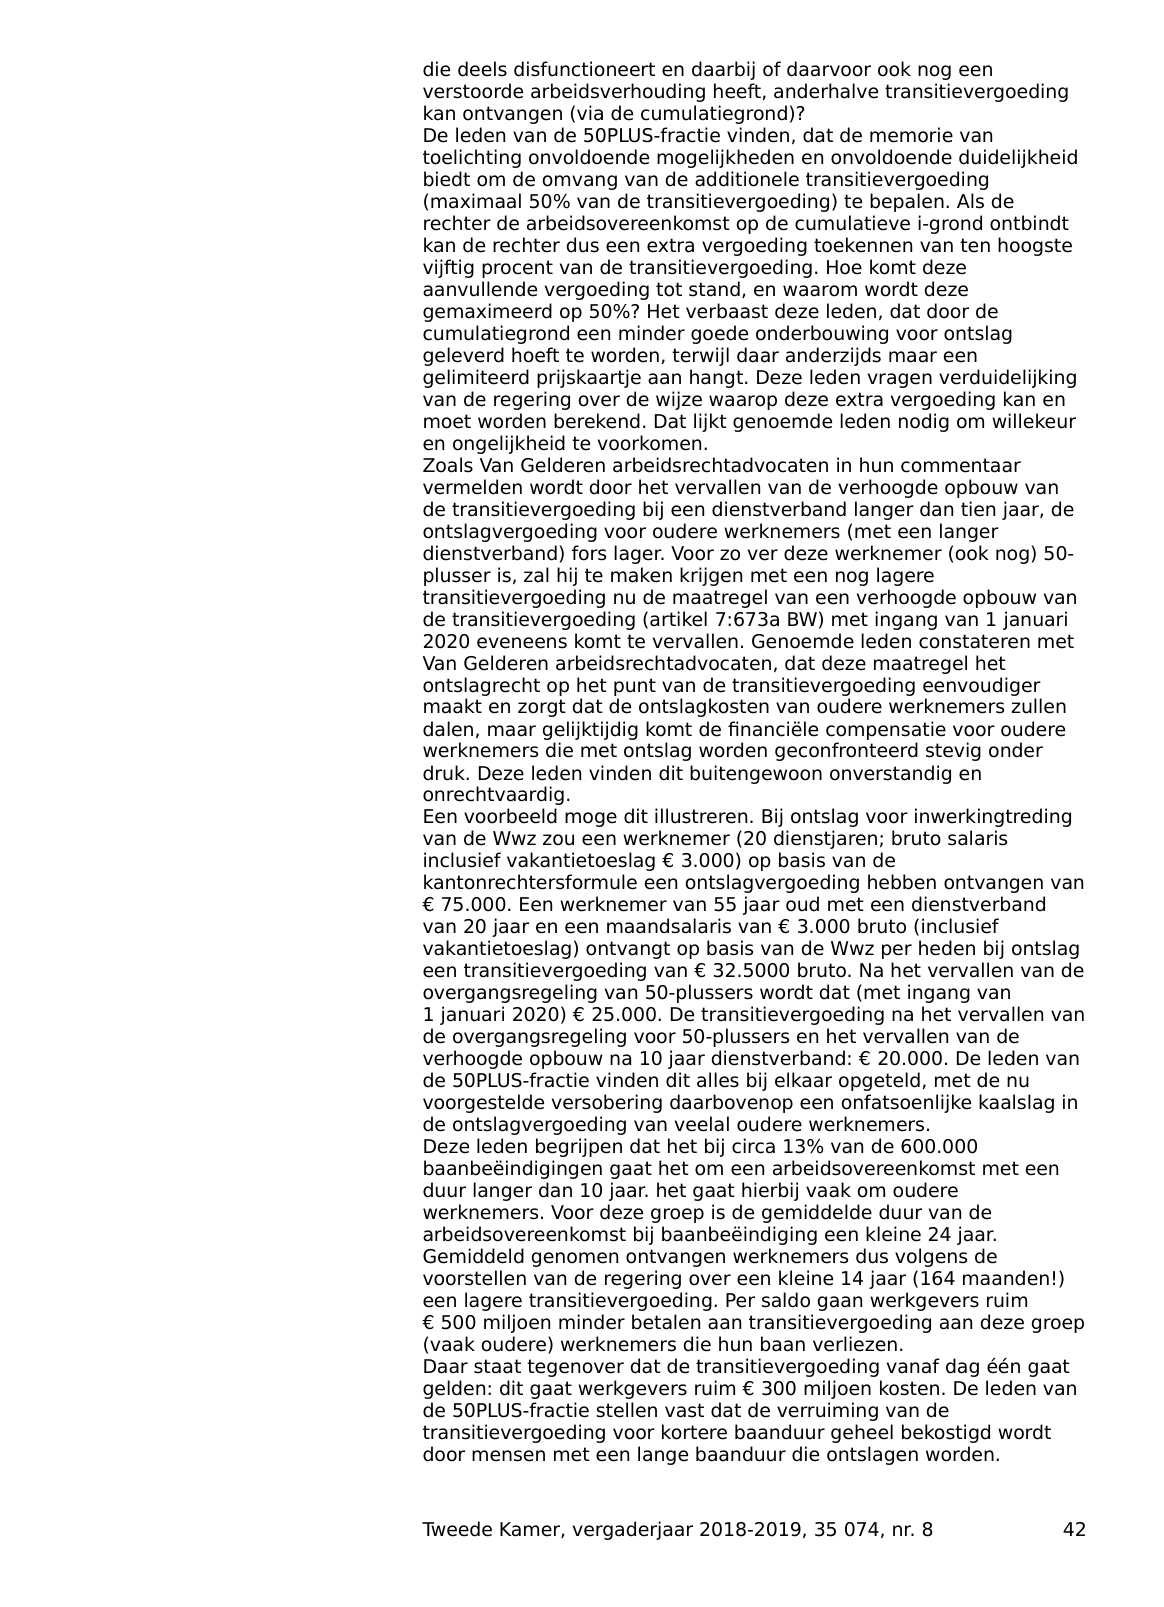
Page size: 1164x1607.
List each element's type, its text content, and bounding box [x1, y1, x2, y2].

text die deels disfunctioneert en daarbij of daarvoor ook nog een verstoorde arbeidsverhouding heeft, anderhalve transitievergoeding kan ontvangen (via de cumulatiegrond)? [422, 59, 1087, 125]
text Een voorbeeld moge dit illustreren. Bij ontslag voor inwerkingtreding van de Wwz zou een werknemer (20 dienstjaren; bruto salaris inclusief vakantietoeslag € 3.000) op basis van de kantonrechtersformule een ontslagvergoeding hebben ontvangen van € 75.000. Een werknemer van 55 jaar oud met een dienstverband van 20 jaar en een maandsalaris van € 3.000 bruto (inclusief vakantietoeslag) ontvangt op basis van de Wwz per heden bij ontslag een transitievergoeding van € 32.5000 bruto. Na het vervallen van de overgangsregeling van 50-plussers wordt dat (met ingang van 1 januari 2020) € 25.000. De transitievergoeding na het vervallen van de overgangsregeling voor 50-plussers en het vervallen van de verhoogde opbouw na 10 jaar dienstverband: € 20.000. De leden van de 50PLUS-fractie vinden dit alles bij elkaar opgeteld, met de nu voorgestelde versobering daarbovenop een onfatsoenlijke kaalslag in de ontslagvergoeding van veelal oudere werknemers. [422, 806, 1087, 1136]
text Daar staat tegenover dat de transitievergoeding vanaf dag één gaat gelden: dit gaat werkgevers ruim € 300 miljoen kosten. De leden van de 50PLUS-fractie stellen vast dat de verruiming van de transitievergoeding voor kortere baanduur geheel bekostigd wordt door mensen met een lange baanduur die ontslagen worden. [422, 1356, 1087, 1466]
text Zoals Van Gelderen arbeidsrechtadvocaten in hun commentaar vermelden wordt door het vervallen van de verhoogde opbouw van de transitievergoeding bij een dienstverband langer dan tien jaar, de ontslagvergoeding voor oudere werknemers (met een langer dienstverband) fors lager. Voor zo ver deze werknemer (ook nog) 50-plusser is, zal hij te maken krijgen met een nog lagere transitievergoeding nu de maatregel van een verhoogde opbouw van de transitievergoeding (artikel 7:673a BW) met ingang van 1 januari 2020 eveneens komt te vervallen. Genoemde leden constateren met Van Gelderen arbeidsrechtadvocaten, dat deze maatregel het ontslagrecht op het punt van de transitievergoeding eenvoudiger maakt en zorgt dat de ontslagkosten van oudere werknemers zullen dalen, maar gelijktijdig komt de financiële compensatie voor oudere werknemers die met ontslag worden geconfronteerd stevig onder druk. Deze leden vinden dit buitengewoon onverstandig en onrechtvaardig. [422, 455, 1087, 806]
text De leden van de 50PLUS-fractie vinden, dat de memorie van toelichting onvoldoende mogelijkheden en onvoldoende duidelijkheid biedt om de omvang van de additionele transitievergoeding (maximaal 50% van de transitievergoeding) te bepalen. Als de rechter de arbeidsovereenkomst op de cumulatieve i-grond ontbindt kan de rechter dus een extra vergoeding toekennen van ten hoogste vijftig procent van de transitievergoeding. Hoe komt deze aanvullende vergoeding tot stand, en waarom wordt deze gemaximeerd op 50%? Het verbaast deze leden, dat door de cumulatiegrond een minder goede onderbouwing voor ontslag geleverd hoeft te worden, terwijl daar anderzijds maar een gelimiteerd prijskaartje aan hangt. Deze leden vragen verduidelijking van de regering over de wijze waarop deze extra vergoeding kan en moet worden berekend. Dat lijkt genoemde leden nodig om willekeur en ongelijkheid te voorkomen. [422, 125, 1087, 455]
text Deze leden begrijpen dat het bij circa 13% van de 600.000 baanbeëindigingen gaat het om een arbeidsovereenkomst met een duur langer dan 10 jaar. het gaat hierbij vaak om oudere werknemers. Voor deze groep is de gemiddelde duur van de arbeidsovereenkomst bij baanbeëindiging een kleine 24 jaar. Gemiddeld genomen ontvangen werknemers dus volgens de voorstellen van de regering over een kleine 14 jaar (164 maanden!) een lagere transitievergoeding. Per saldo gaan werkgevers ruim € 500 miljoen minder betalen aan transitievergoeding aan deze groep (vaak oudere) werknemers die hun baan verliezen. [422, 1136, 1087, 1356]
